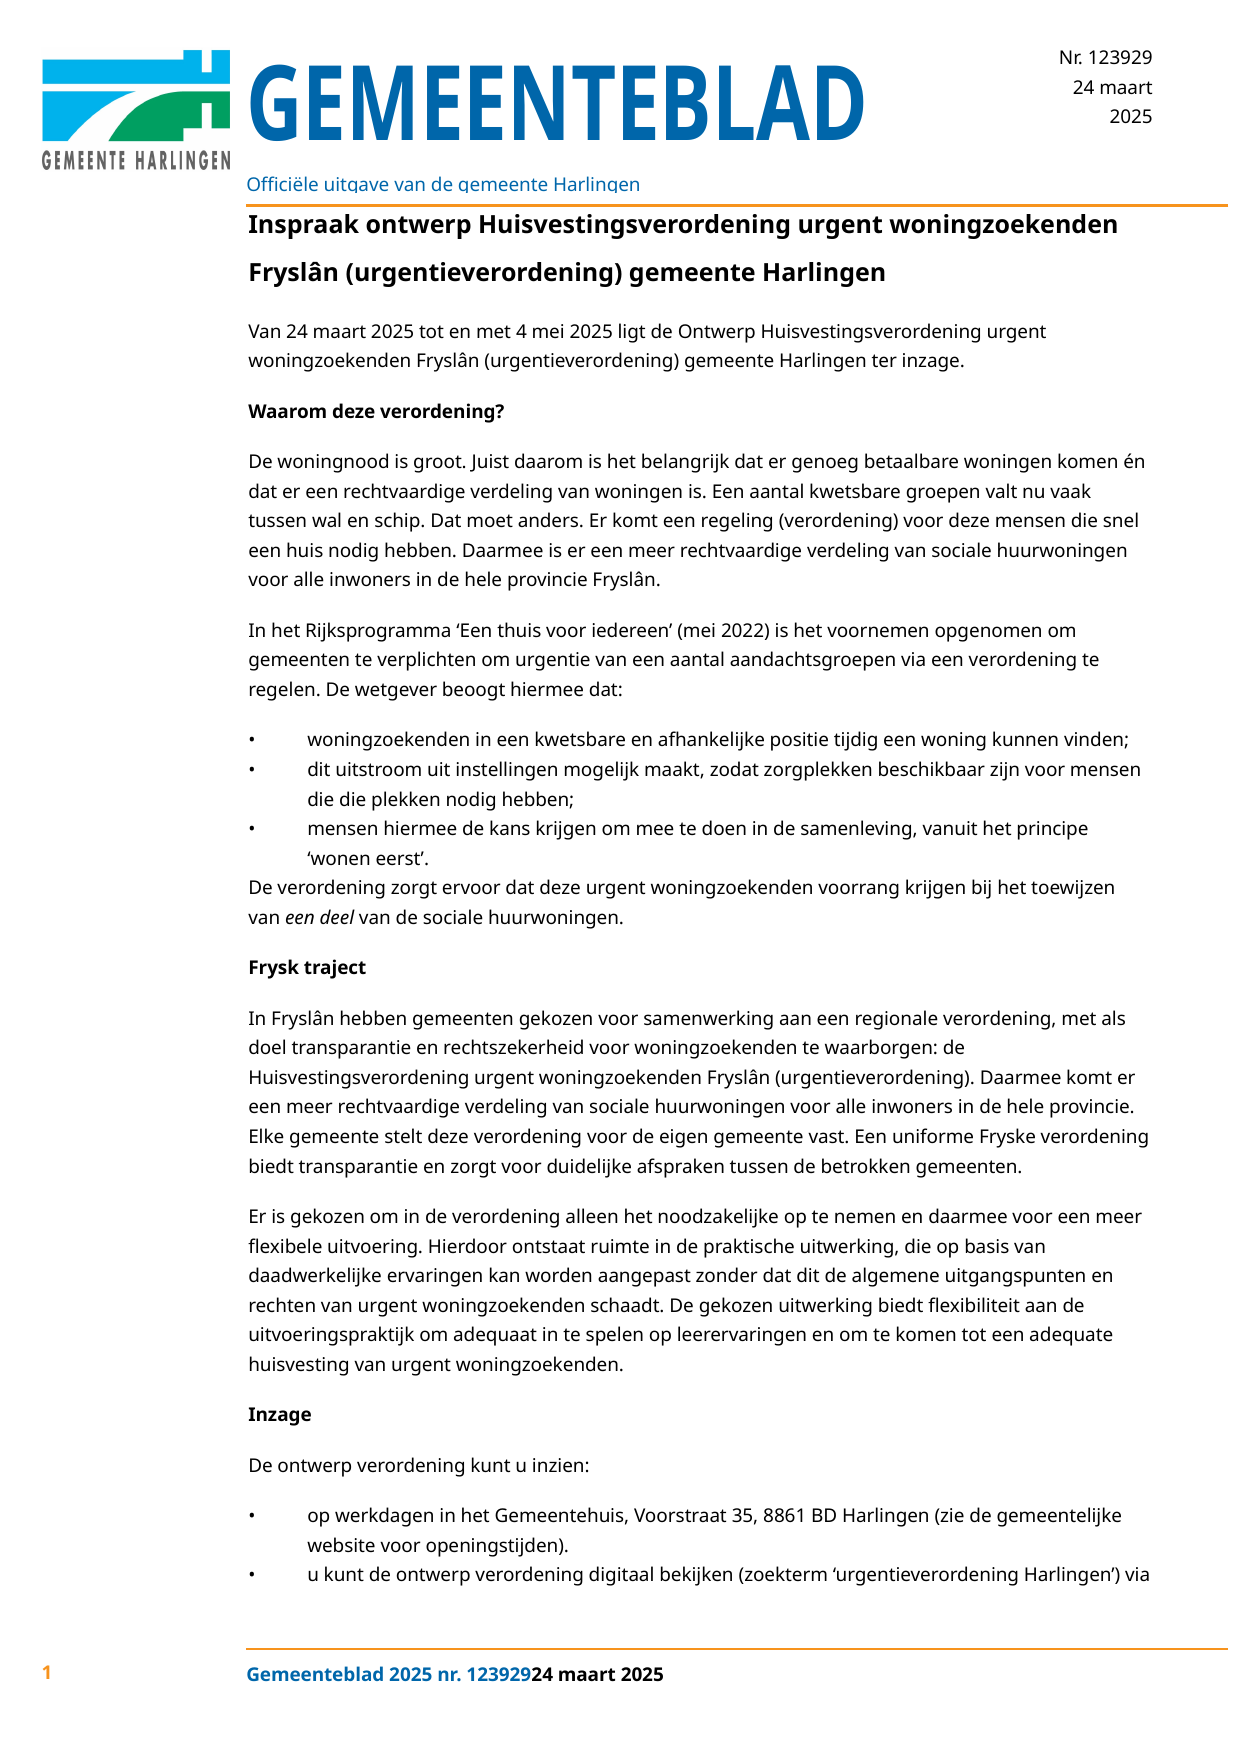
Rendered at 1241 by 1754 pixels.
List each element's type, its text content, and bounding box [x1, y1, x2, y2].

text De verordening zorgt ervoor dat deze urgent woningzoekenden voorrang krijgen bij het toewijzen van een deel van de sociale huurwoningen. [248, 874, 1152, 930]
text Frysk traject [248, 954, 1152, 980]
list op werkdagen in het Gemeentehuis, Voorstraat 35, 8861 BD Harlingen (zie de gemeentelijke website voor openingstijden). [248, 1502, 1152, 1558]
text Inzage [248, 1402, 1152, 1427]
text Waarom deze verordening? [248, 398, 1152, 424]
text De woningnood is groot. Juist daarom is het belangrijk dat er genoeg betaalbare woningen komen én dat er een rechtvaardige verdeling van woningen is. Een aantal kwetsbare groepen valt nu vaak tussen wal en schip. Dat moet anders. Er komt een regeling (verordening) voor deze mensen die snel een huis nodig hebben. Daarmee is er een meer rechtvaardige verdeling van sociale huurwoningen voor alle inwoners in de hele provincie Fryslân. [248, 448, 1152, 592]
list u kunt de ontwerp verordening digitaal bekijken (zoekterm ‘urgentieverordening Harlingen’) via [248, 1562, 1152, 1587]
list mensen hiermee de kans krijgen om mee te doen in de samenleving, vanuit het principe ‘wonen eerst’. [248, 815, 1152, 871]
text Van 24 maart 2025 tot en met 4 mei 2025 ligt de Ontwerp Huisvestingsverordening urgent woningzoekenden Fryslân (urgentieverordening) gemeente Harlingen ter inzage. [248, 318, 1152, 373]
list dit uitstroom uit instellingen mogelijk maakt, zodat zorgplekken beschikbaar zijn voor mensen die die plekken nodig hebben; [248, 756, 1152, 812]
text Inspraak ontwerp Huisvestingsverordening urgent woningzoekenden Fryslân (urgentieverordening) gemeente Harlingen [248, 207, 1152, 288]
text Er is gekozen om in de verordening alleen het noodzakelijke op te nemen en daarmee voor een meer flexibele uitvoering. Hierdoor ontstaat ruimte in de praktische uitwerking, die op basis van daadwerkelijke ervaringen kan worden aangepast zonder dat dit de algemene uitgangspunten en rechten van urgent woningzoekenden schaadt. De gekozen uitwerking biedt flexibiliteit aan de uitvoeringspraktijk om adequaat in te spelen op leerervaringen en om te komen tot een adequate huisvesting van urgent woningzoekenden. [248, 1203, 1152, 1377]
text De ontwerp verordening kunt u inzien: [248, 1452, 1152, 1478]
list woningzoekenden in een kwetsbare en afhankelijke positie tijdig een woning kunnen vinden; [248, 727, 1152, 752]
text In Fryslân hebben gemeenten gekozen voor samenwerking aan een regionale verordening, met als doel transparantie en rechtszekerheid voor woningzoekenden te waarborgen: de Huisvestingsverordening urgent woningzoekenden Fryslân (urgentieverordening). Daarmee komt er een meer rechtvaardige verdeling van sociale huurwoningen voor alle inwoners in de hele provincie. Elke gemeente stelt deze verordening voor de eigen gemeente vast. Een uniforme Fryske verordening biedt transparantie en zorgt voor duidelijke afspraken tussen de betrokken gemeenten. [248, 1005, 1152, 1179]
text In het Rijksprogramma ‘Een thuis voor iedereen’ (mei 2022) is het voornemen opgenomen om gemeenten te verplichten om urgentie van een aantal aandachtsgroepen via een verordening te regelen. De wetgever beoogt hiermee dat: [248, 617, 1152, 702]
picture [41, 47, 231, 172]
